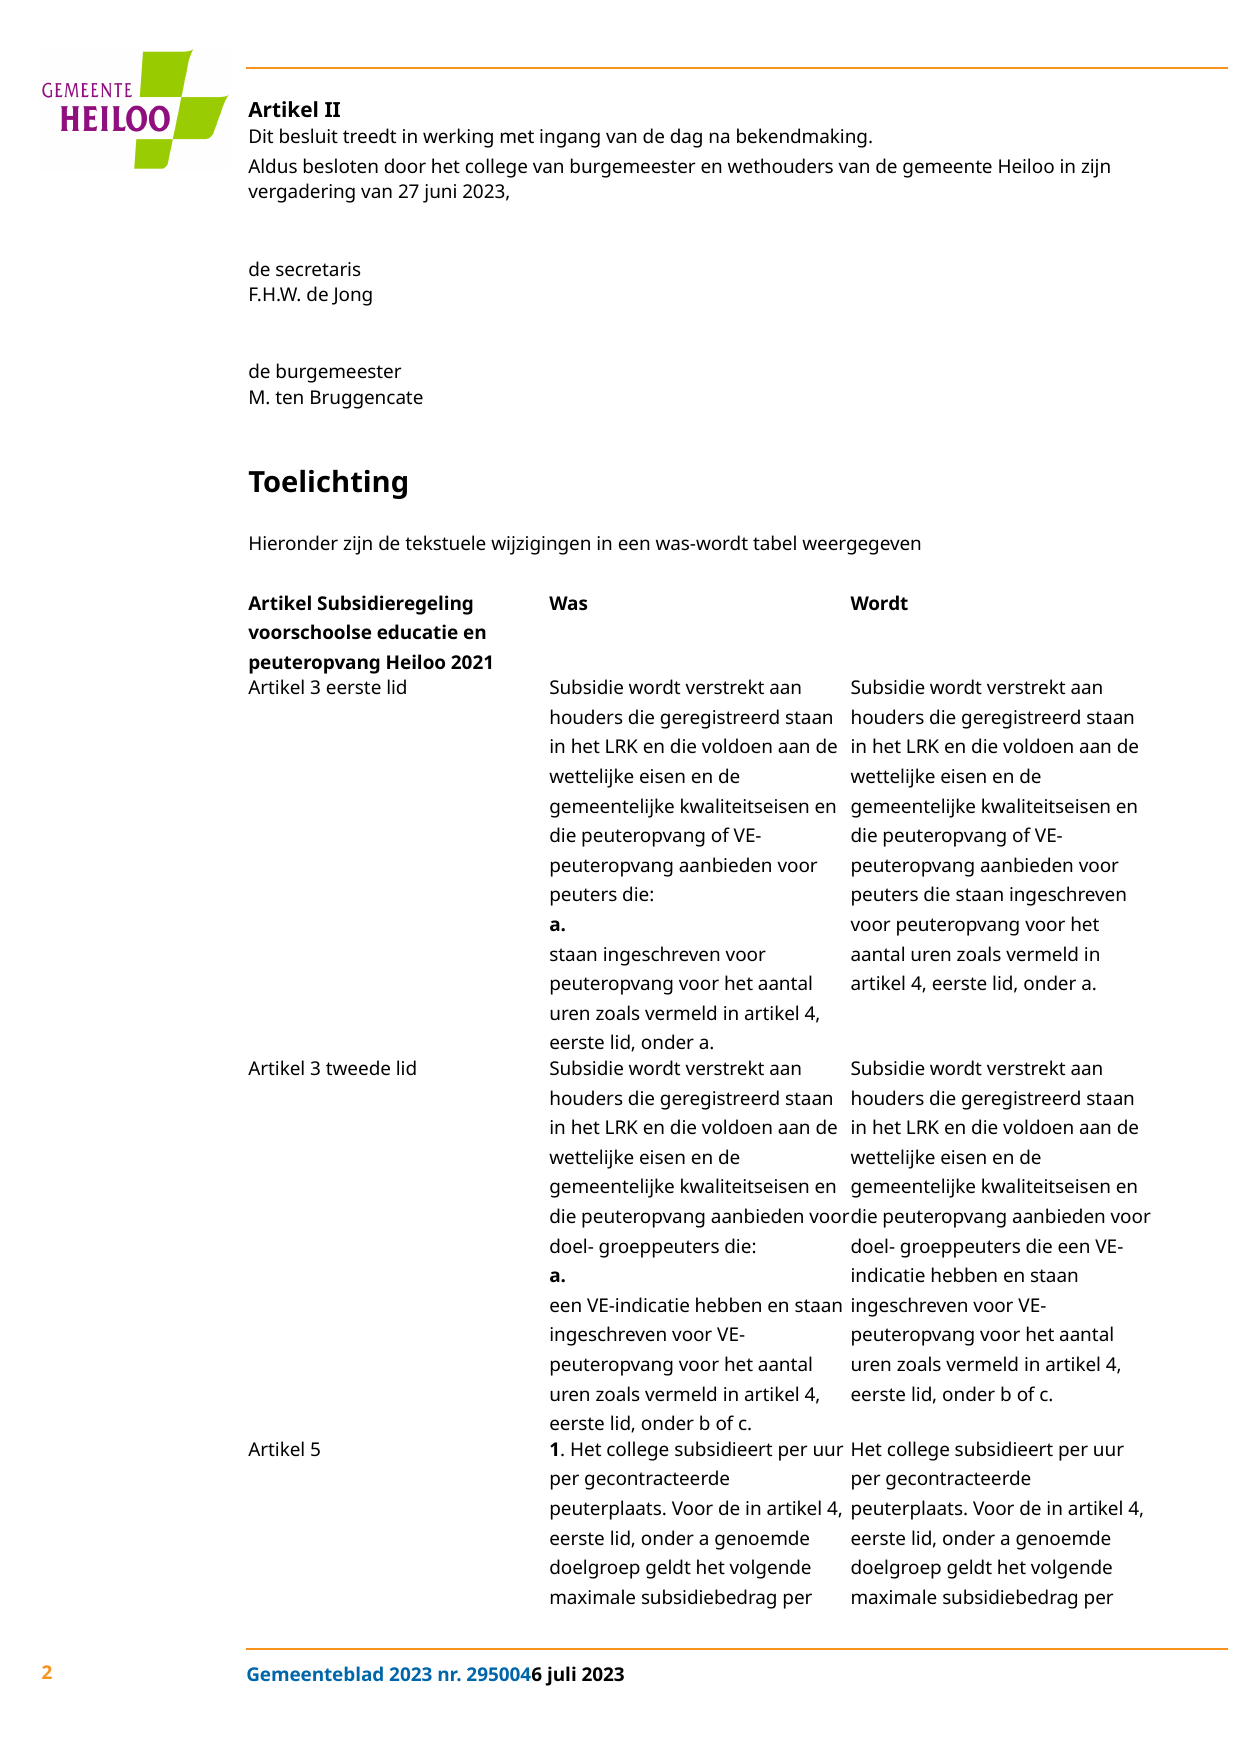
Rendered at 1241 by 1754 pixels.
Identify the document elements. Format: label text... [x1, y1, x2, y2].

text de burgemeester [248, 359, 1152, 384]
text Toelichting [248, 462, 1152, 501]
text de secretaris [248, 256, 1152, 281]
table_cell Het college subsidieert per uur per gecontracteerde peuterplaats. Voor de in artikel 4, eerste lid, onder a genoemde doelgroep geldt het volgende maximale subsidiebedrag per [850, 1436, 1152, 1610]
picture [41, 47, 231, 172]
table_cell 1. Het college subsidieert per uur per gecontracteerde peuterplaats. Voor de in artikel 4, eerste lid, onder a genoemde doelgroep geldt het volgende maximale subsidiebedrag per [549, 1436, 850, 1610]
table_header Artikel Subsidieregeling voorschoolse educatie en peuteropvang Heiloo 2021 [248, 590, 549, 674]
text F.H.W. de Jong [248, 281, 1152, 307]
text Hieronder zijn de tekstuele wijzigingen in een was-wordt tabel weergegeven [248, 530, 1152, 556]
table_cell Subsidie wordt verstrekt aan houders die geregistreerd staan in het LRK en die voldoen aan de wettelijke eisen en de gemeentelijke kwaliteitseisen en die peuteropvang aanbieden voor doel- groeppeuters die: a. een VE-indicatie hebben en staan ingeschreven voor VE-peuteropvang voor het aantal uren zoals vermeld in artikel 4, eerste lid, onder b of c. [549, 1055, 850, 1436]
text Artikel II [248, 95, 1152, 123]
text M. ten Bruggencate [248, 384, 1152, 410]
table_cell Artikel 3 eerste lid [248, 675, 549, 1055]
table_cell Subsidie wordt verstrekt aan houders die geregistreerd staan in het LRK en die voldoen aan de wettelijke eisen en de gemeentelijke kwaliteitseisen en die peuteropvang of VE-peuteropvang aanbieden voor peuters die: a. staan ingeschreven voor peuteropvang voor het aantal uren zoals vermeld in artikel 4, eerste lid, onder a. [549, 675, 850, 1055]
table_cell Subsidie wordt verstrekt aan houders die geregistreerd staan in het LRK en die voldoen aan de wettelijke eisen en de gemeentelijke kwaliteitseisen en die peuteropvang aanbieden voor doel- groeppeuters die een VE-indicatie hebben en staan ingeschreven voor VE-peuteropvang voor het aantal uren zoals vermeld in artikel 4, eerste lid, onder b of c. [850, 1055, 1152, 1436]
text Aldus besloten door het college van burgemeester en wethouders van de gemeente Heiloo in zijn vergadering van 27 juni 2023, [248, 153, 1152, 204]
text Dit besluit treedt in werking met ingang van de dag na bekendmaking. [248, 123, 1152, 149]
table_cell Subsidie wordt verstrekt aan houders die geregistreerd staan in het LRK en die voldoen aan de wettelijke eisen en de gemeentelijke kwaliteitseisen en die peuteropvang of VE-peuteropvang aanbieden voor peuters die staan ingeschreven voor peuteropvang voor het aantal uren zoals vermeld in artikel 4, eerste lid, onder a. [850, 675, 1152, 1055]
table_cell Artikel 5 [248, 1436, 549, 1610]
table_cell Artikel 3 tweede lid [248, 1055, 549, 1436]
table_header Wordt [850, 590, 1152, 674]
table_header Was [549, 590, 850, 674]
